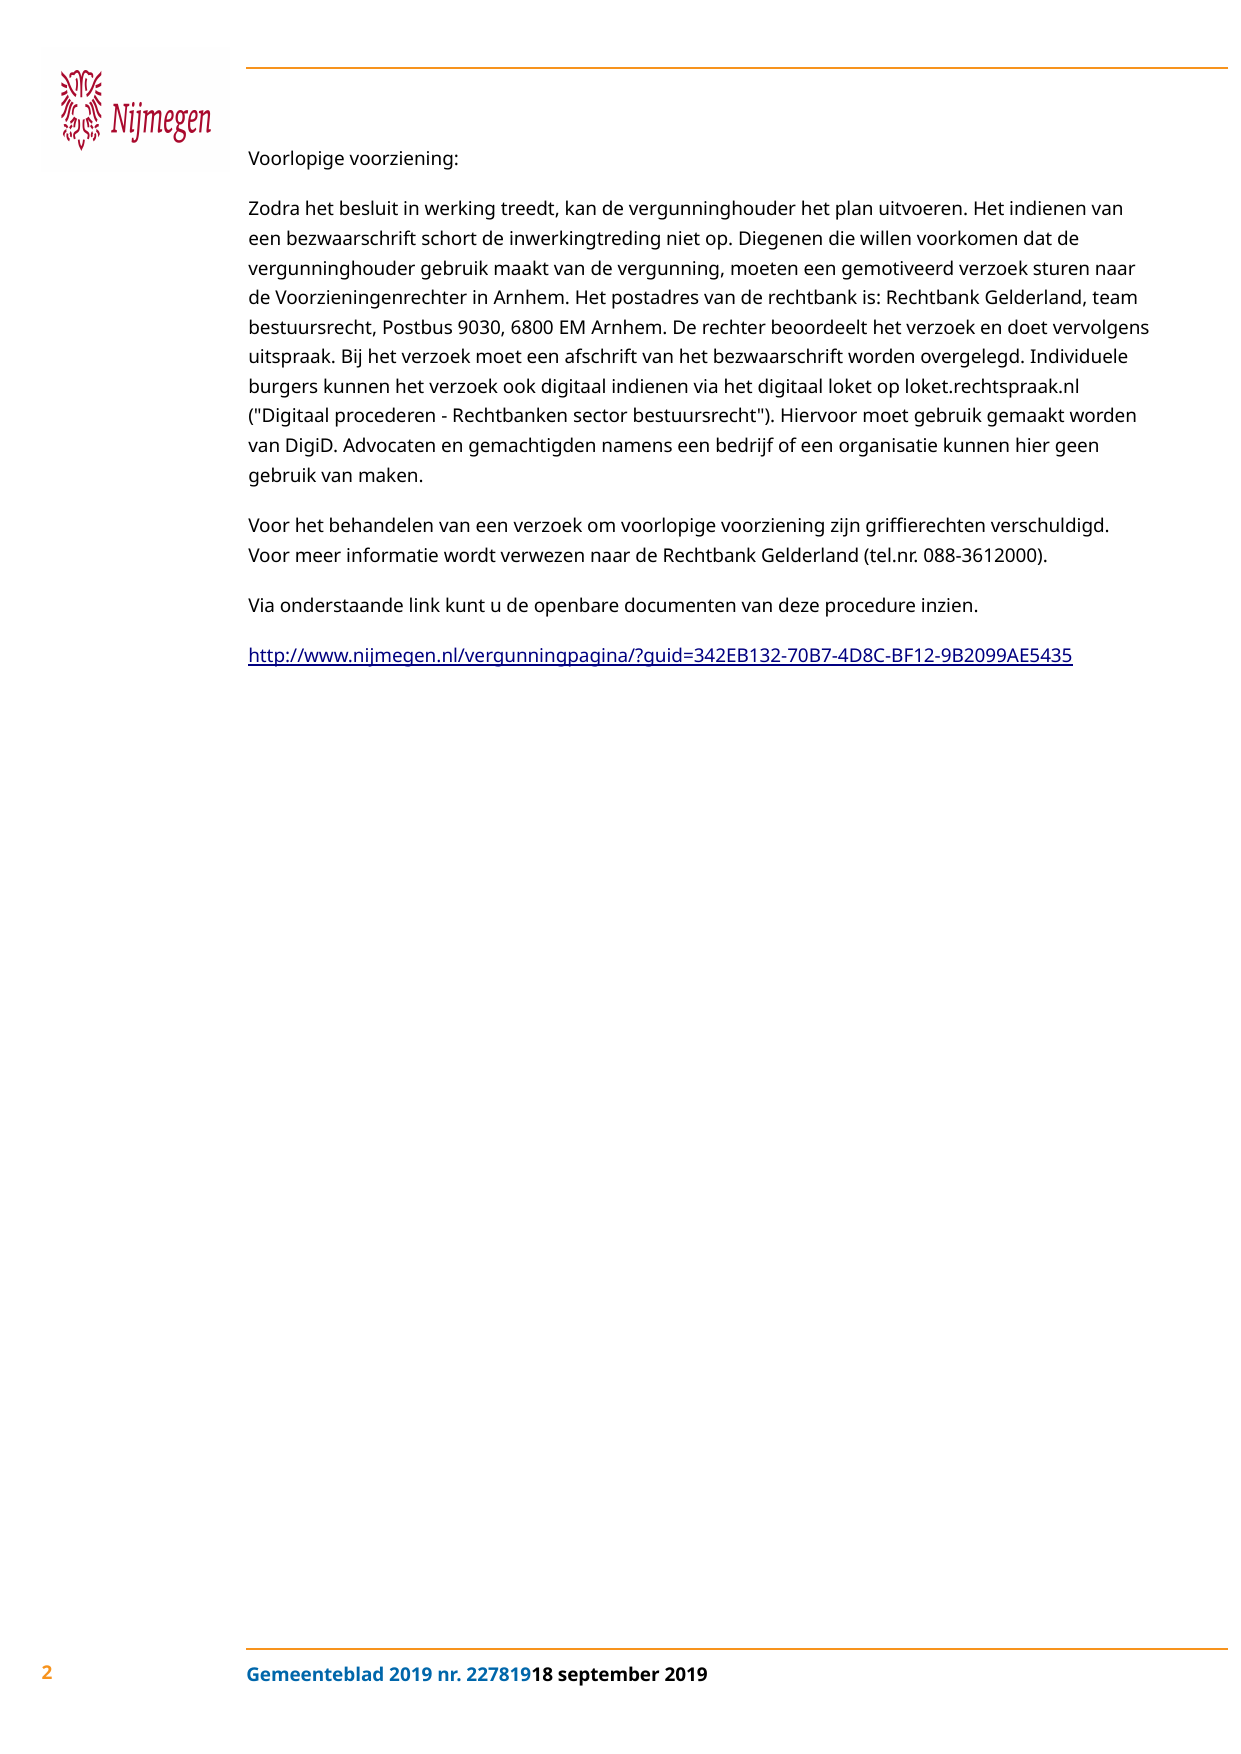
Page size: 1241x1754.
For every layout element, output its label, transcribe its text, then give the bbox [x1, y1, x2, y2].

text Via onderstaande link kunt u de openbare documenten van deze procedure inzien. [248, 592, 1152, 618]
text Voorlopige voorziening: [248, 145, 1152, 171]
text Voor het behandelen van een verzoek om voorlopige voorziening zijn griffierechten verschuldigd. Voor meer informatie wordt verwezen naar de Rechtbank Gelderland (tel.nr. 088-3612000). [248, 512, 1152, 568]
text Zodra het besluit in werking treedt, kan de vergunninghouder het plan uitvoeren. Het indienen van een bezwaarschrift schort de inwerkingtreding niet op. Diegenen die willen voorkomen dat de vergunninghouder gebruik maakt van de vergunning, moeten een gemotiveerd verzoek sturen naar de Voorzieningenrechter in Arnhem. Het postadres van de rechtbank is: Rechtbank Gelderland, team bestuursrecht, Postbus 9030, 6800 EM Arnhem. De rechter beoordeelt het verzoek en doet vervolgens uitspraak. Bij het verzoek moet een afschrift van het bezwaarschrift worden overgelegd. Individuele burgers kunnen het verzoek ook digitaal indienen via het digitaal loket op loket.rechtspraak.nl ("Digitaal procederen - Rechtbanken sector bestuursrecht"). Hiervoor moet gebruik gemaakt worden van DigiD. Advocaten en gemachtigden namens een bedrijf of een organisatie kunnen hier geen gebruik van maken. [248, 196, 1152, 488]
picture [41, 47, 231, 172]
text http://www.nijmegen.nl/vergunningpagina/?guid=342EB132-70B7-4D8C-BF12-9B2099AE5435 [248, 643, 1152, 668]
